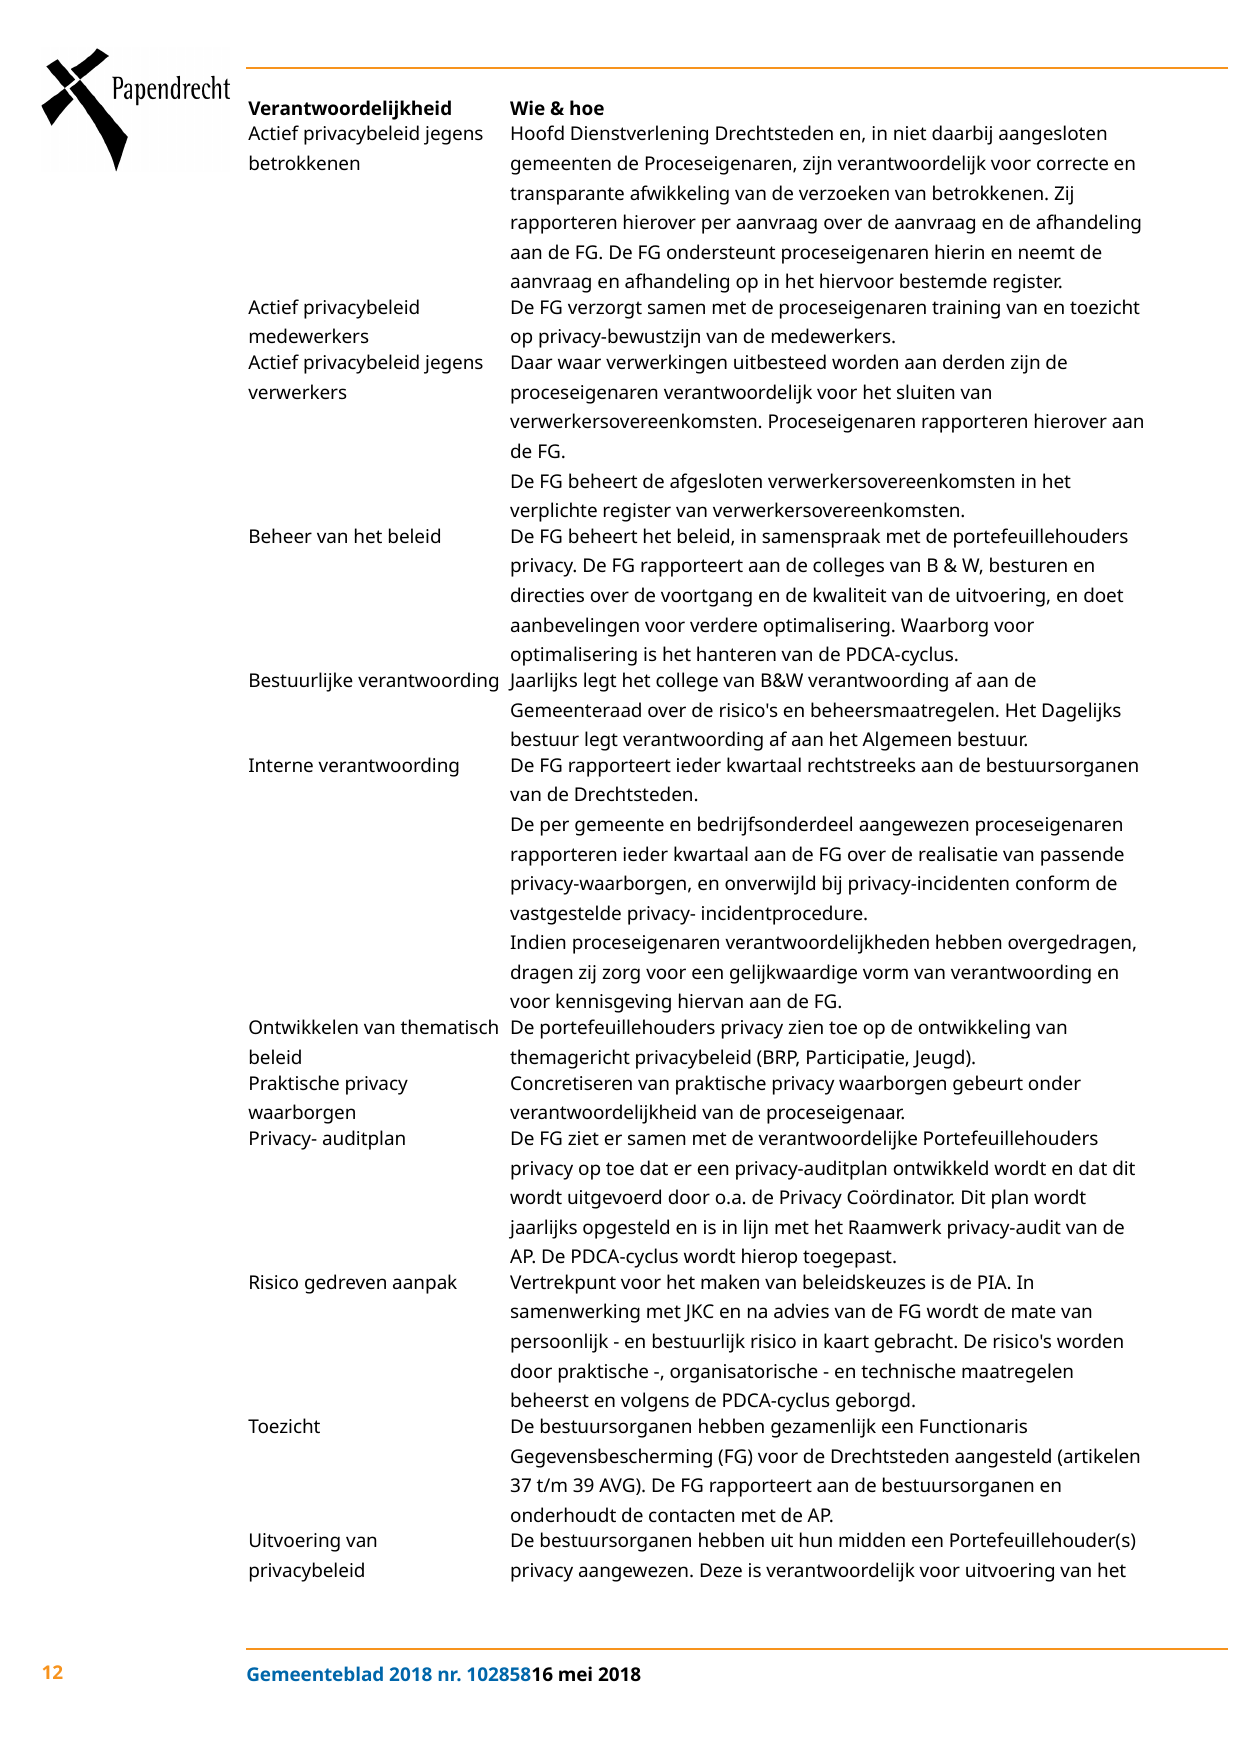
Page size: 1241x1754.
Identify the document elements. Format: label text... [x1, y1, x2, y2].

table_cell Actief privacybeleid jegens betrokkenen [248, 121, 510, 294]
table_header Verantwoordelijkheid [248, 95, 510, 121]
table_cell De portefeuillehouders privacy zien toe op de ontwikkeling van themagericht privacybeleid (BRP, Participatie, Jeugd). [510, 1015, 1152, 1070]
table_cell Ontwikkelen van thematisch beleid [248, 1015, 510, 1070]
table_cell Daar waar verwerkingen uitbesteed worden aan derden zijn de proceseigenaren verantwoordelijk voor het sluiten van verwerkersovereenkomsten. Proceseigenaren rapporteren hierover aan de FG. De FG beheert de afgesloten verwerkersovereenkomsten in het verplichte register van verwerkersovereenkomsten. [510, 350, 1152, 523]
table_cell Actief privacybeleid jegens verwerkers [248, 350, 510, 523]
table_cell Actief privacybeleid medewerkers [248, 294, 510, 349]
table_cell Beheer van het beleid [248, 523, 510, 667]
table_cell De bestuursorganen hebben gezamenlijk een Functionaris Gegevensbescherming (FG) voor de Drechtsteden aangesteld (artikelen 37 t/m 39 AVG). De FG rapporteert aan de bestuursorganen en onderhoudt de contacten met de AP. [510, 1413, 1152, 1528]
picture [41, 47, 231, 172]
table_cell De FG rapporteert ieder kwartaal rechtstreeks aan de bestuursorganen van de Drechtsteden. De per gemeente en bedrijfsonderdeel aangewezen proceseigenaren rapporteren ieder kwartaal aan de FG over de realisatie van passende privacy-waarborgen, en onverwijld bij privacy-incidenten conform de vastgestelde privacy- incidentprocedure. Indien proceseigenaren verantwoordelijkheden hebben overgedragen, dragen zij zorg voor een gelijkwaardige vorm van verantwoording en voor kennisgeving hiervan aan de FG. [510, 752, 1152, 1014]
table_cell De FG beheert het beleid, in samenspraak met de portefeuillehouders privacy. De FG rapporteert aan de colleges van B & W, besturen en directies over de voortgang en de kwaliteit van de uitvoering, en doet aanbevelingen voor verdere optimalisering. Waarborg voor optimalisering is het hanteren van de PDCA-cyclus. [510, 523, 1152, 667]
table_cell Concretiseren van praktische privacy waarborgen gebeurt onder verantwoordelijkheid van de proceseigenaar. [510, 1070, 1152, 1125]
table_cell Interne verantwoording [248, 752, 510, 1014]
table_cell Vertrekpunt voor het maken van beleidskeuzes is de PIA. In samenwerking met JKC en na advies van de FG wordt de mate van persoonlijk - en bestuurlijk risico in kaart gebracht. De risico's worden door praktische -, organisatorische - en technische maatregelen beheerst en volgens de PDCA-cyclus geborgd. [510, 1269, 1152, 1413]
table_cell Jaarlijks legt het college van B&W verantwoording af aan de Gemeenteraad over de risico's en beheersmaatregelen. Het Dagelijks bestuur legt verantwoording af aan het Algemeen bestuur. [510, 667, 1152, 752]
table_cell Toezicht [248, 1413, 510, 1528]
table_cell Praktische privacy waarborgen [248, 1070, 510, 1125]
table_cell De bestuursorganen hebben uit hun midden een Portefeuillehouder(s) privacy aangewezen. Deze is verantwoordelijk voor uitvoering van het [510, 1528, 1152, 1583]
table_cell Hoofd Dienstverlening Drechtsteden en, in niet daarbij aangesloten gemeenten de Proceseigenaren, zijn verantwoordelijk voor correcte en transparante afwikkeling van de verzoeken van betrokkenen. Zij rapporteren hierover per aanvraag over de aanvraag en de afhandeling aan de FG. De FG ondersteunt proceseigenaren hierin en neemt de aanvraag en afhandeling op in het hiervoor bestemde register. [510, 121, 1152, 294]
table_header Wie & hoe [510, 95, 1152, 121]
table_cell De FG verzorgt samen met de proceseigenaren training van en toezicht op privacy-bewustzijn van de medewerkers. [510, 294, 1152, 349]
table_cell Risico gedreven aanpak [248, 1269, 510, 1413]
table_cell Bestuurlijke verantwoording [248, 667, 510, 752]
table_cell Privacy- auditplan [248, 1125, 510, 1269]
table_cell De FG ziet er samen met de verantwoordelijke Portefeuillehouders privacy op toe dat er een privacy-auditplan ontwikkeld wordt en dat dit wordt uitgevoerd door o.a. de Privacy Coördinator. Dit plan wordt jaarlijks opgesteld en is in lijn met het Raamwerk privacy-audit van de AP. De PDCA-cyclus wordt hierop toegepast. [510, 1125, 1152, 1269]
table_cell Uitvoering van privacybeleid [248, 1528, 510, 1583]
